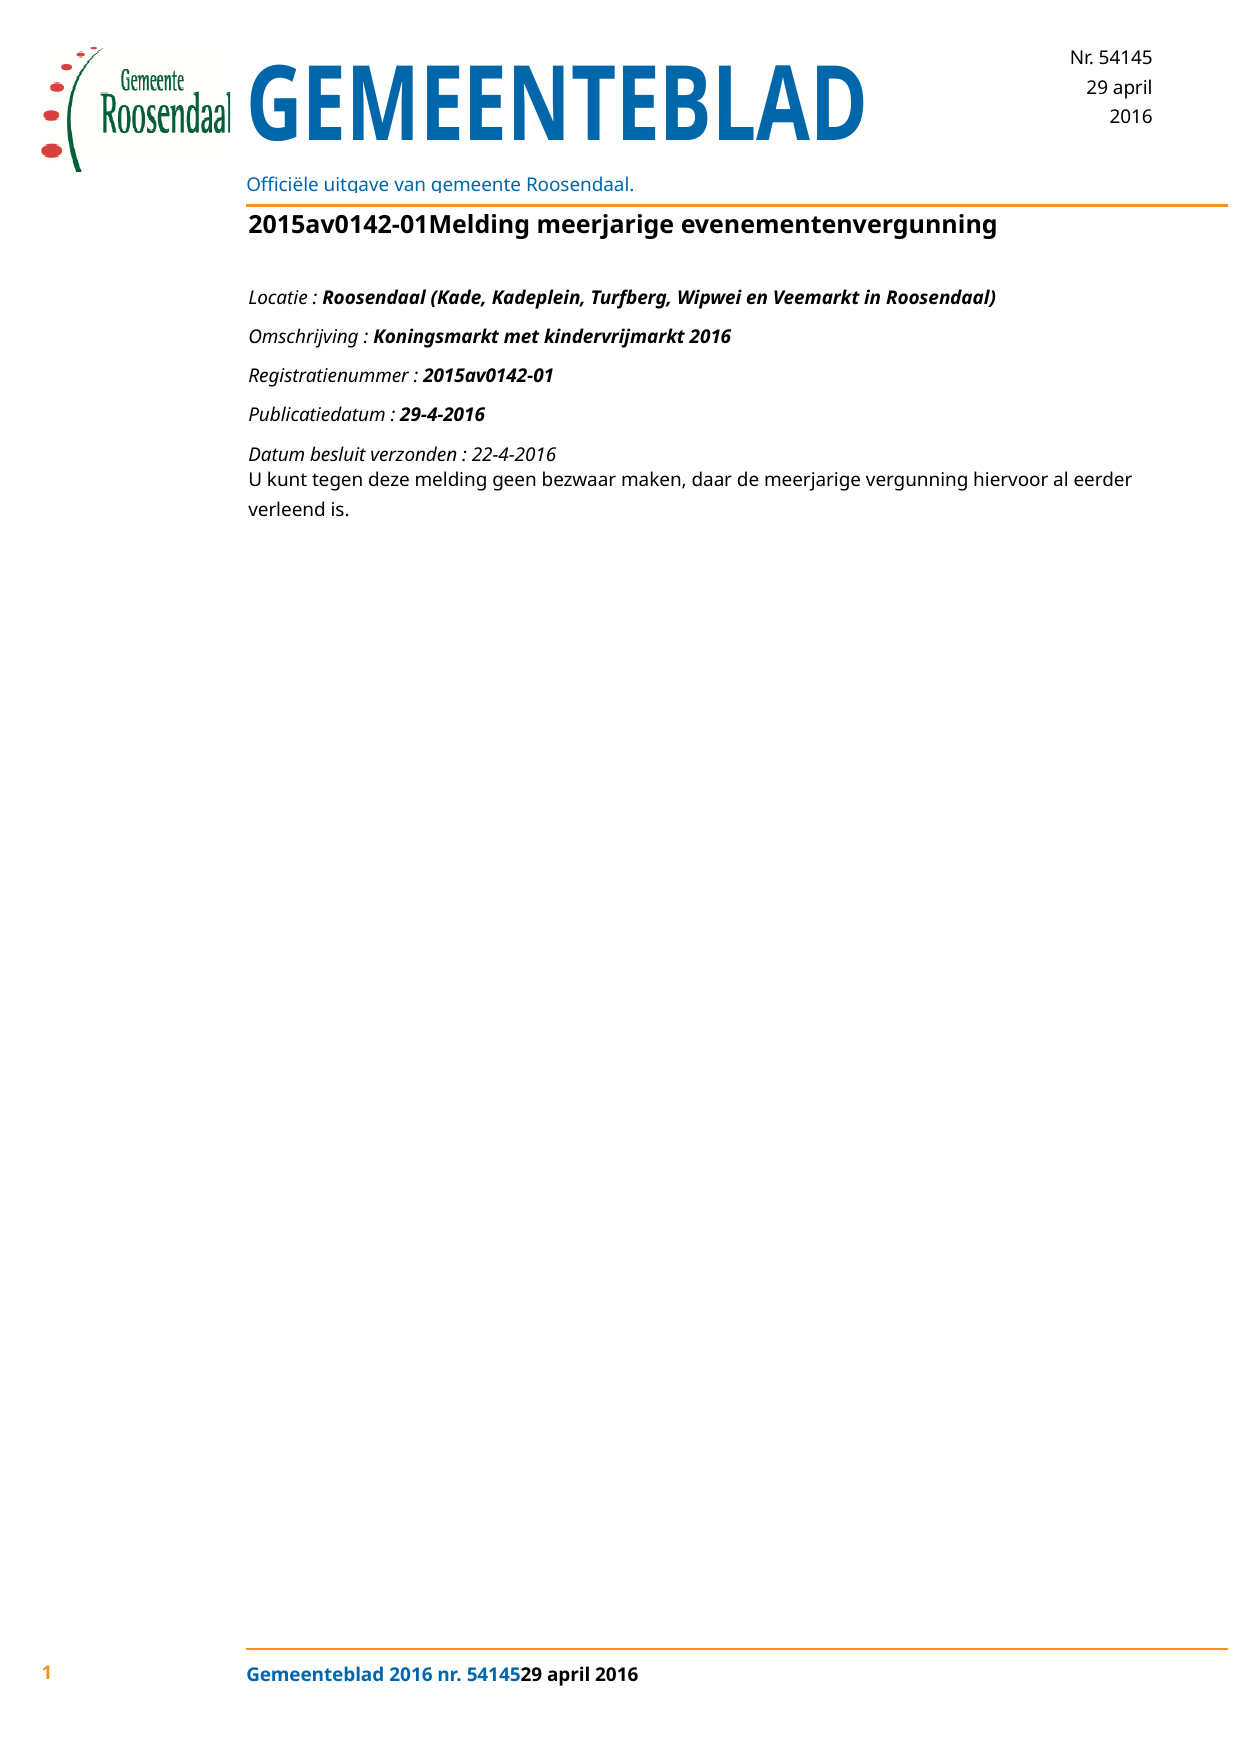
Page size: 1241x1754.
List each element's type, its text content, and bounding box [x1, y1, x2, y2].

text Registratienummer : 2015av0142-01 [248, 362, 1152, 388]
text 2015av0142-01Melding meerjarige evenementenvergunning [248, 207, 1152, 241]
text U kunt tegen deze melding geen bezwaar maken, daar de meerjarige vergunning hiervoor al eerder verleend is. [248, 467, 1152, 522]
picture [41, 47, 231, 172]
text Datum besluit verzonden : 22-4-2016 [248, 441, 1152, 467]
text Publicatiedatum : 29-4-2016 [248, 402, 1152, 427]
text Omschrijving : Koningsmarkt met kindervrijmarkt 2016 [248, 323, 1152, 349]
text Locatie : Roosendaal (Kade, Kadeplein, Turfberg, Wipwei en Veemarkt in Roosendaal) [248, 284, 1152, 309]
